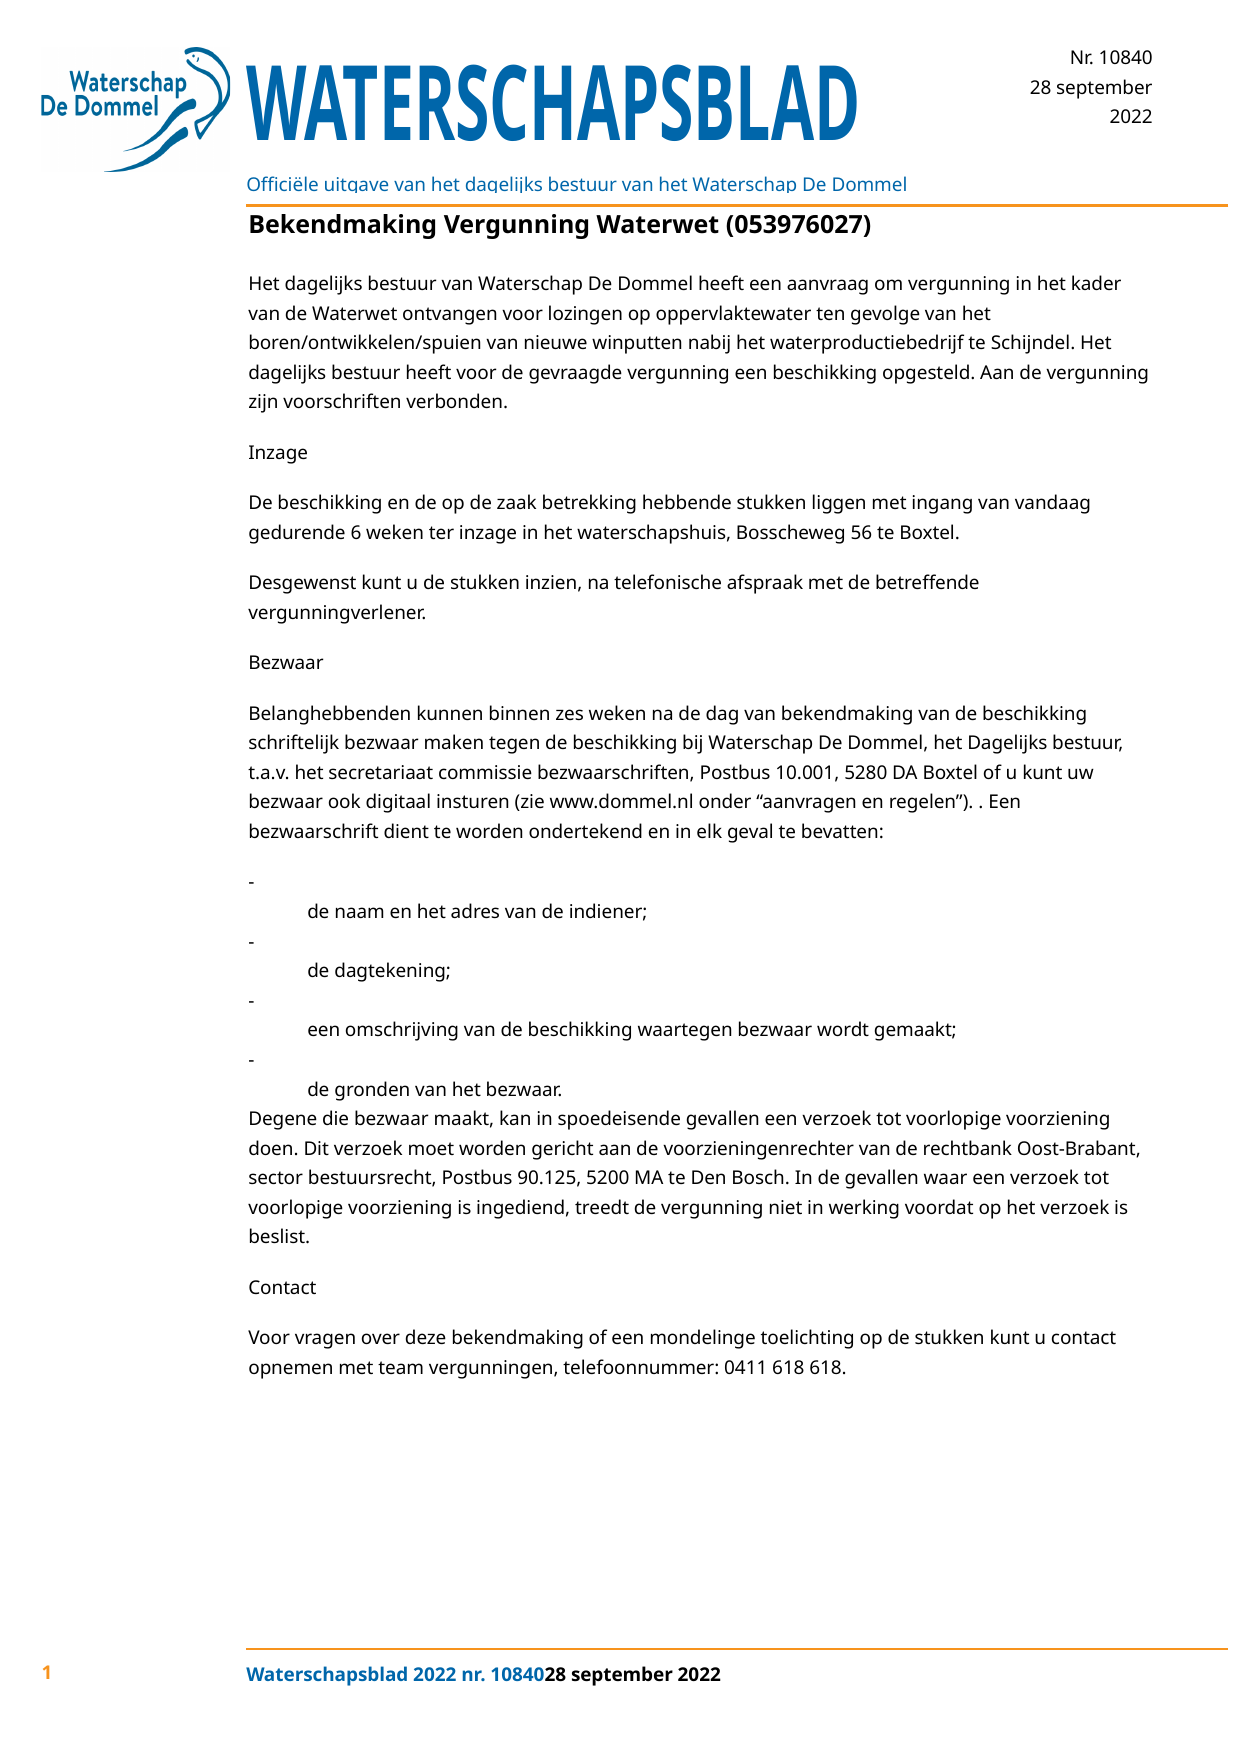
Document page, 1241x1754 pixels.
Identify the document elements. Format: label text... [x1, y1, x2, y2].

list de dagtekening; [248, 957, 1152, 983]
text De beschikking en de op de zaak betrekking hebbende stukken liggen met ingang van vandaag gedurende 6 weken ter inzage in het waterschapshuis, Bosscheweg 56 te Boxtel. [248, 489, 1152, 545]
text Bekendmaking Vergunning Waterwet (053976027) [248, 207, 1152, 241]
picture [204, 47, 231, 76]
text Belanghebbenden kunnen binnen zes weken na de dag van bekendmaking van de beschikking schriftelijk bezwaar maken tegen de beschikking bij Waterschap De Dommel, het Dagelijks bestuur, t.a.v. het secretariaat commissie bezwaarschriften, Postbus 10.001, 5280 DA Boxtel of u kunt uw bezwaar ook digitaal insturen (zie www.dommel.nl onder “aanvragen en regelen”). . Een bezwaarschrift dient te worden ondertekend en in elk geval te bevatten: [248, 700, 1152, 844]
text Inzage [248, 439, 1152, 465]
picture [41, 47, 231, 172]
text Voor vragen over deze bekendmaking of een mondelinge toelichting op de stukken kunt u contact opnemen met team vergunningen, telefoonnummer: 0411 618 618. [248, 1324, 1152, 1380]
text Desgewenst kunt u de stukken inzien, na telefonische afspraak met de betreffende vergunningverlener. [248, 569, 1152, 625]
text Contact [248, 1274, 1152, 1300]
picture [198, 118, 210, 131]
text Bezwaar [248, 649, 1152, 675]
text Degene die bezwaar maakt, kan in spoedeisende gevallen een verzoek tot voorlopige voorziening doen. Dit verzoek moet worden gericht aan de voorzieningenrechter van de rechtbank Oost-Brabant, sector bestuursrecht, Postbus 90.125, 5200 MA te Den Bosch. In de gevallen waar een verzoek tot voorlopige voorziening is ingediend, treedt de vergunning niet in werking voordat op het verzoek is beslist. [248, 1105, 1152, 1249]
list een omschrijving van de beschikking waartegen bezwaar wordt gemaakt; [248, 1017, 1152, 1042]
text Het dagelijks bestuur van Waterschap De Dommel heeft een aanvraag om vergunning in het kader van de Waterwet ontvangen voor lozingen op oppervlaktewater ten gevolge van het boren/ontwikkelen/spuien van nieuwe winputten nabij het waterproductiebedrijf te Schijndel. Het dagelijks bestuur heeft voor de gevraagde vergunning een beschikking opgesteld. Aan de vergunning zijn voorschriften verbonden. [248, 270, 1152, 414]
picture [45, 99, 51, 111]
list de gronden van het bezwaar. [248, 1076, 1152, 1101]
list de naam en het adres van de indiener; [248, 898, 1152, 924]
